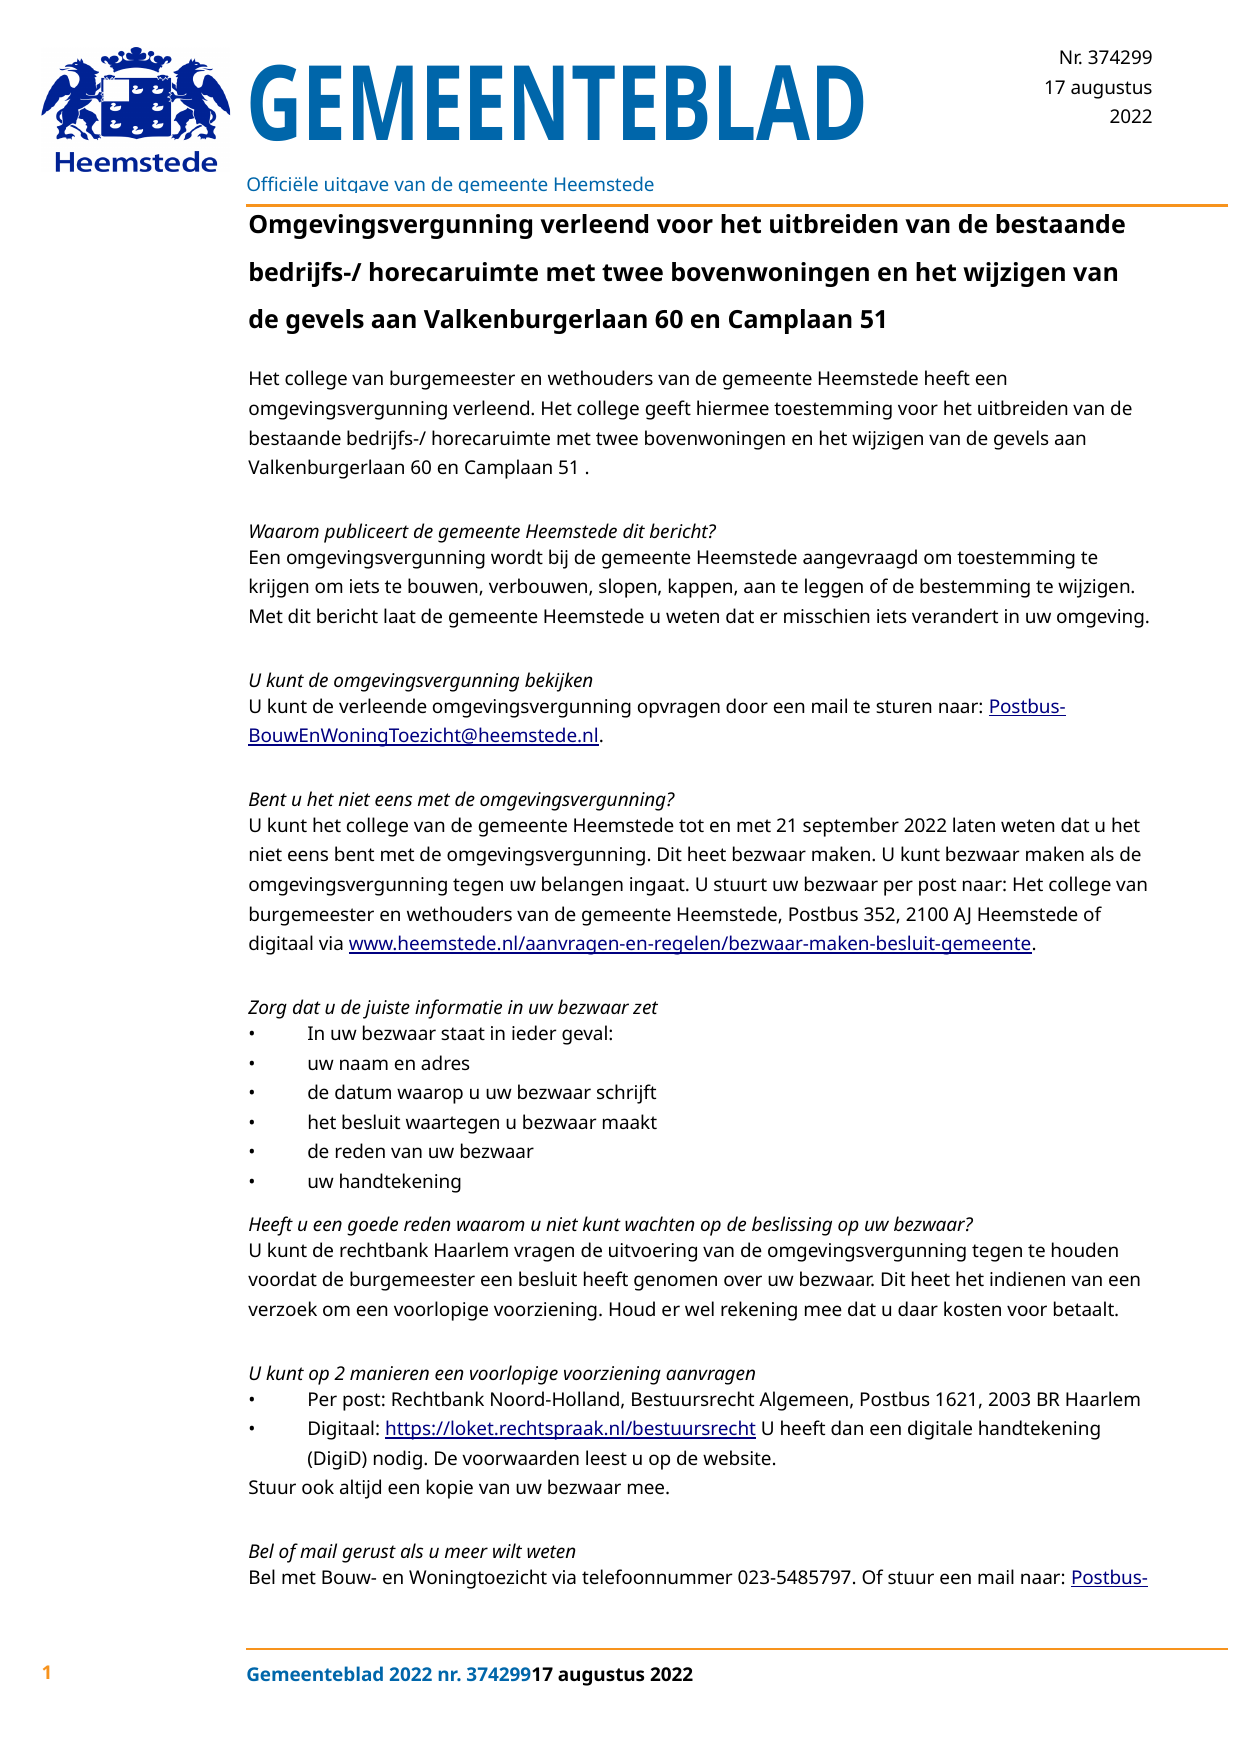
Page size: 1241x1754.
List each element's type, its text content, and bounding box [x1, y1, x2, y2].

text U kunt het college van de gemeente Heemstede tot en met 21 september 2022 laten weten dat u het niet eens bent met de omgevingsvergunning. Dit heet bezwaar maken. U kunt bezwaar maken als de omgevingsvergunning tegen uw belangen ingaat. U stuurt uw bezwaar per post naar: Het college van burgemeester en wethouders van de gemeente Heemstede, Postbus 352, 2100 AJ Heemstede of digitaal via www.heemstede.nl/aanvragen-en-regelen/bezwaar-maken-besluit-gemeente. [248, 812, 1152, 956]
list Digitaal: https://loket.rechtspraak.nl/bestuursrecht U heeft dan een digitale handtekening (DigiD) nodig. De voorwaarden leest u op de website. [248, 1415, 1152, 1471]
text Het college van burgemeester en wethouders van de gemeente Heemstede heeft een omgevingsvergunning verleend. Het college geeft hiermee toestemming voor het uitbreiden van de bestaande bedrijfs-/ horecaruimte met twee bovenwoningen en het wijzigen van de gevels aan Valkenburgerlaan 60 en Camplaan 51 . [248, 366, 1152, 480]
list uw handtekening [248, 1168, 1152, 1194]
text U kunt de omgevingsvergunning bekijken [248, 667, 1152, 693]
list uw naam en adres [248, 1050, 1152, 1075]
text U kunt op 2 manieren een voorlopige voorziening aanvragen [248, 1360, 1152, 1386]
text Bent u het niet eens met de omgevingsvergunning? [248, 786, 1152, 812]
text Omgevingsvergunning verleend voor het uitbreiden van de bestaande bedrijfs-/ horecaruimte met twee bovenwoningen en het wijzigen van de gevels aan Valkenburgerlaan 60 en Camplaan 51 [248, 207, 1152, 336]
text U kunt de verleende omgevingsvergunning opvragen door een mail te sturen naar: Postbus-BouwEnWoningToezicht@heemstede.nl. [248, 693, 1152, 748]
text Waarom publiceert de gemeente Heemstede dit bericht? [248, 518, 1152, 544]
list het besluit waartegen u bezwaar maakt [248, 1109, 1152, 1134]
text Bel of mail gerust als u meer wilt weten [248, 1538, 1152, 1564]
text U kunt de rechtbank Haarlem vragen de uitvoering van de omgevingsvergunning tegen te houden voordat de burgemeester een besluit heeft genomen over uw bezwaar. Dit heet het indienen van een verzoek om een voorlopige voorziening. Houd er wel rekening mee dat u daar kosten voor betaalt. [248, 1237, 1152, 1322]
text Bel met Bouw- en Woningtoezicht via telefoonnummer 023-5485797. Of stuur een mail naar: Postbus- [248, 1564, 1152, 1590]
list In uw bezwaar staat in ieder geval: [248, 1020, 1152, 1046]
list de datum waarop u uw bezwaar schrijft [248, 1079, 1152, 1105]
picture [41, 47, 231, 172]
text Stuur ook altijd een kopie van uw bezwaar mee. [248, 1474, 1152, 1500]
list Per post: Rechtbank Noord-Holland, Bestuursrecht Algemeen, Postbus 1621, 2003 BR Haarlem [248, 1386, 1152, 1411]
text Een omgevingsvergunning wordt bij de gemeente Heemstede aangevraagd om toestemming te krijgen om iets te bouwen, verbouwen, slopen, kappen, aan te leggen of de bestemming te wijzigen. Met dit bericht laat de gemeente Heemstede u weten dat er misschien iets verandert in uw omgeving. [248, 544, 1152, 629]
text Heeft u een goede reden waarom u niet kunt wachten op de beslissing op uw bezwaar? [248, 1211, 1152, 1237]
text Zorg dat u de juiste informatie in uw bezwaar zet [248, 994, 1152, 1020]
list de reden van uw bezwaar [248, 1138, 1152, 1164]
